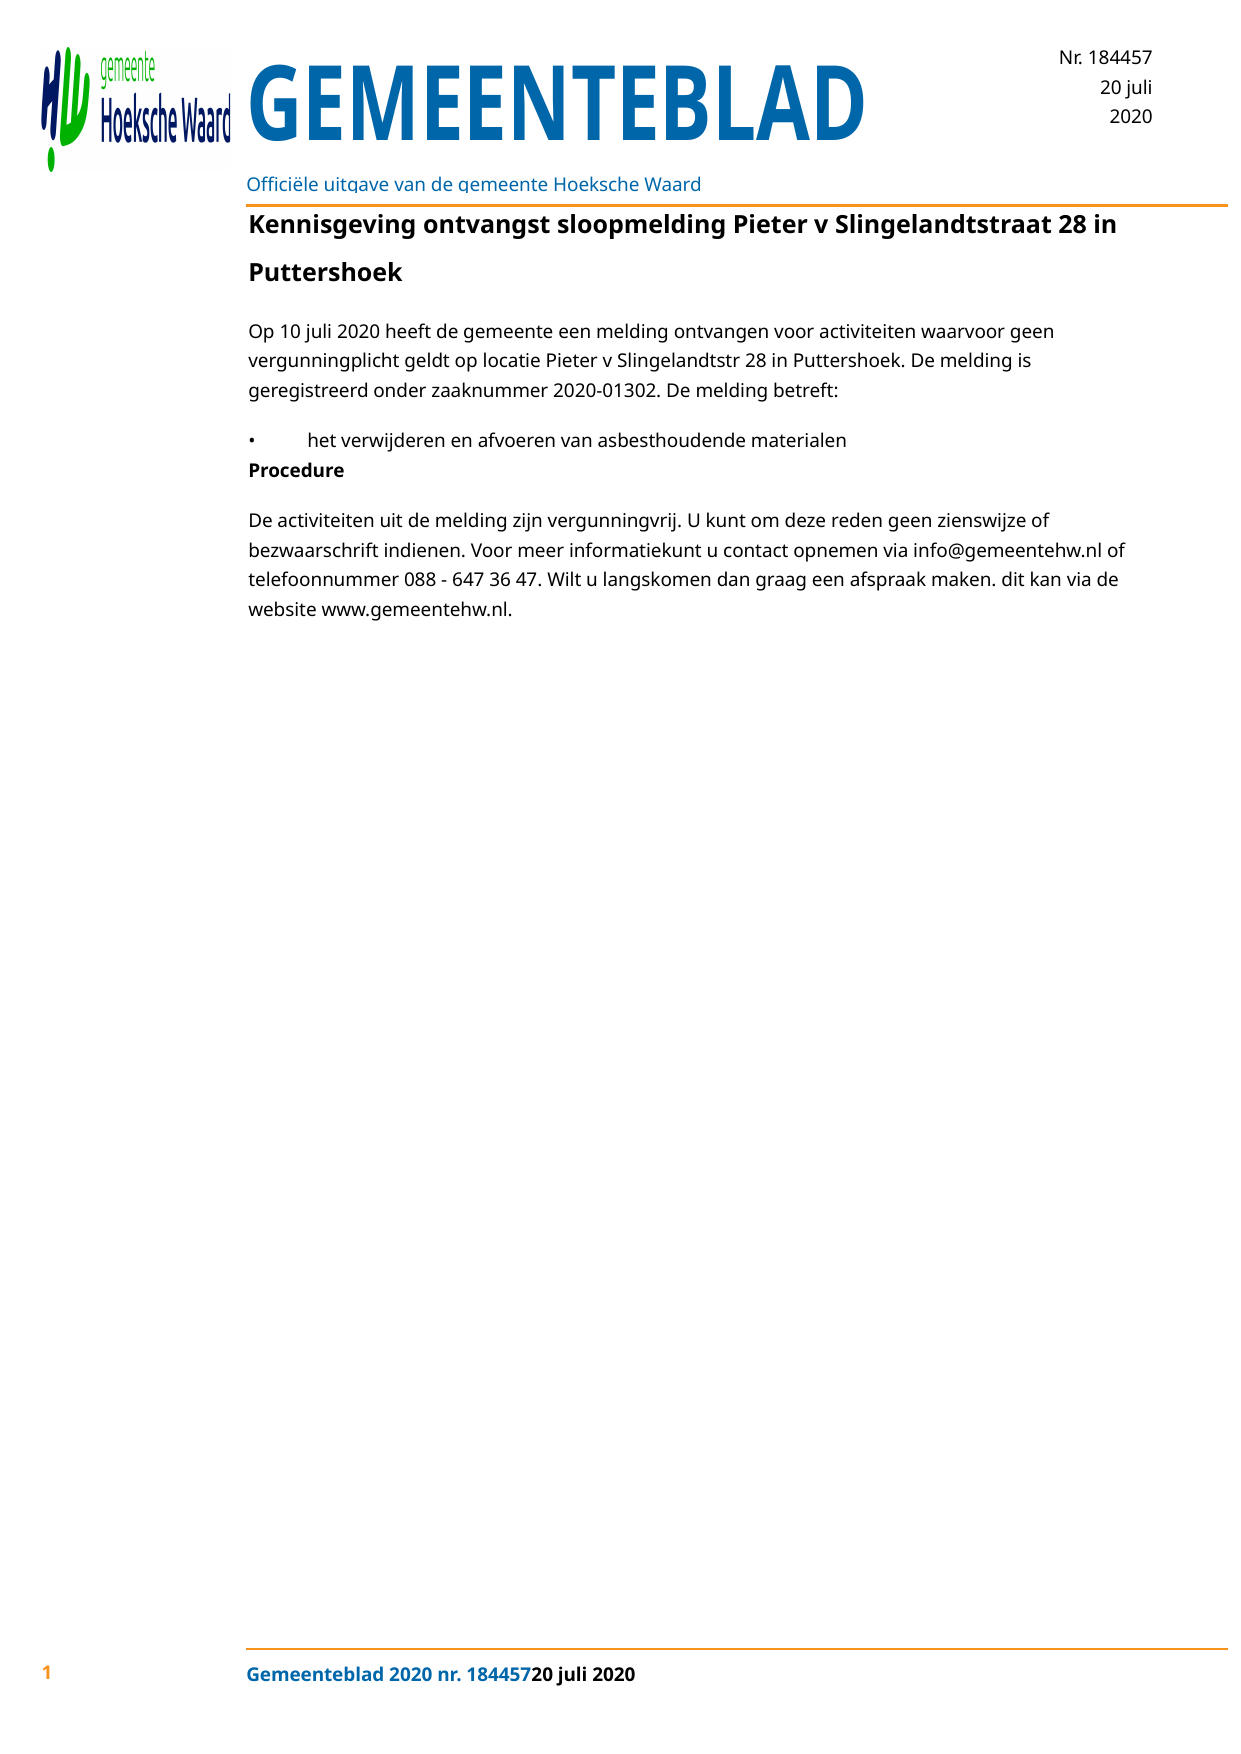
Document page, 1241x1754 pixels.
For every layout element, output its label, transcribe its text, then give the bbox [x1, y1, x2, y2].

text Op 10 juli 2020 heeft de gemeente een melding ontvangen voor activiteiten waarvoor geen vergunningplicht geldt op locatie Pieter v Slingelandtstr 28 in Puttershoek. De melding is geregistreerd onder zaaknummer 2020-01302. De melding betreft: [248, 318, 1152, 403]
list het verwijderen en afvoeren van asbesthoudende materialen [248, 427, 1152, 453]
text Procedure [248, 457, 1152, 483]
text Kennisgeving ontvangst sloopmelding Pieter v Slingelandtstraat 28 in Puttershoek [248, 207, 1152, 288]
picture [41, 47, 231, 172]
text De activiteiten uit de melding zijn vergunningvrij. U kunt om deze reden geen zienswijze of bezwaarschrift indienen. Voor meer informatiekunt u contact opnemen via info@gemeentehw.nl of telefoonnummer 088 - 647 36 47. Wilt u langskomen dan graag een afspraak maken. dit kan via de website www.gemeentehw.nl. [248, 507, 1152, 622]
